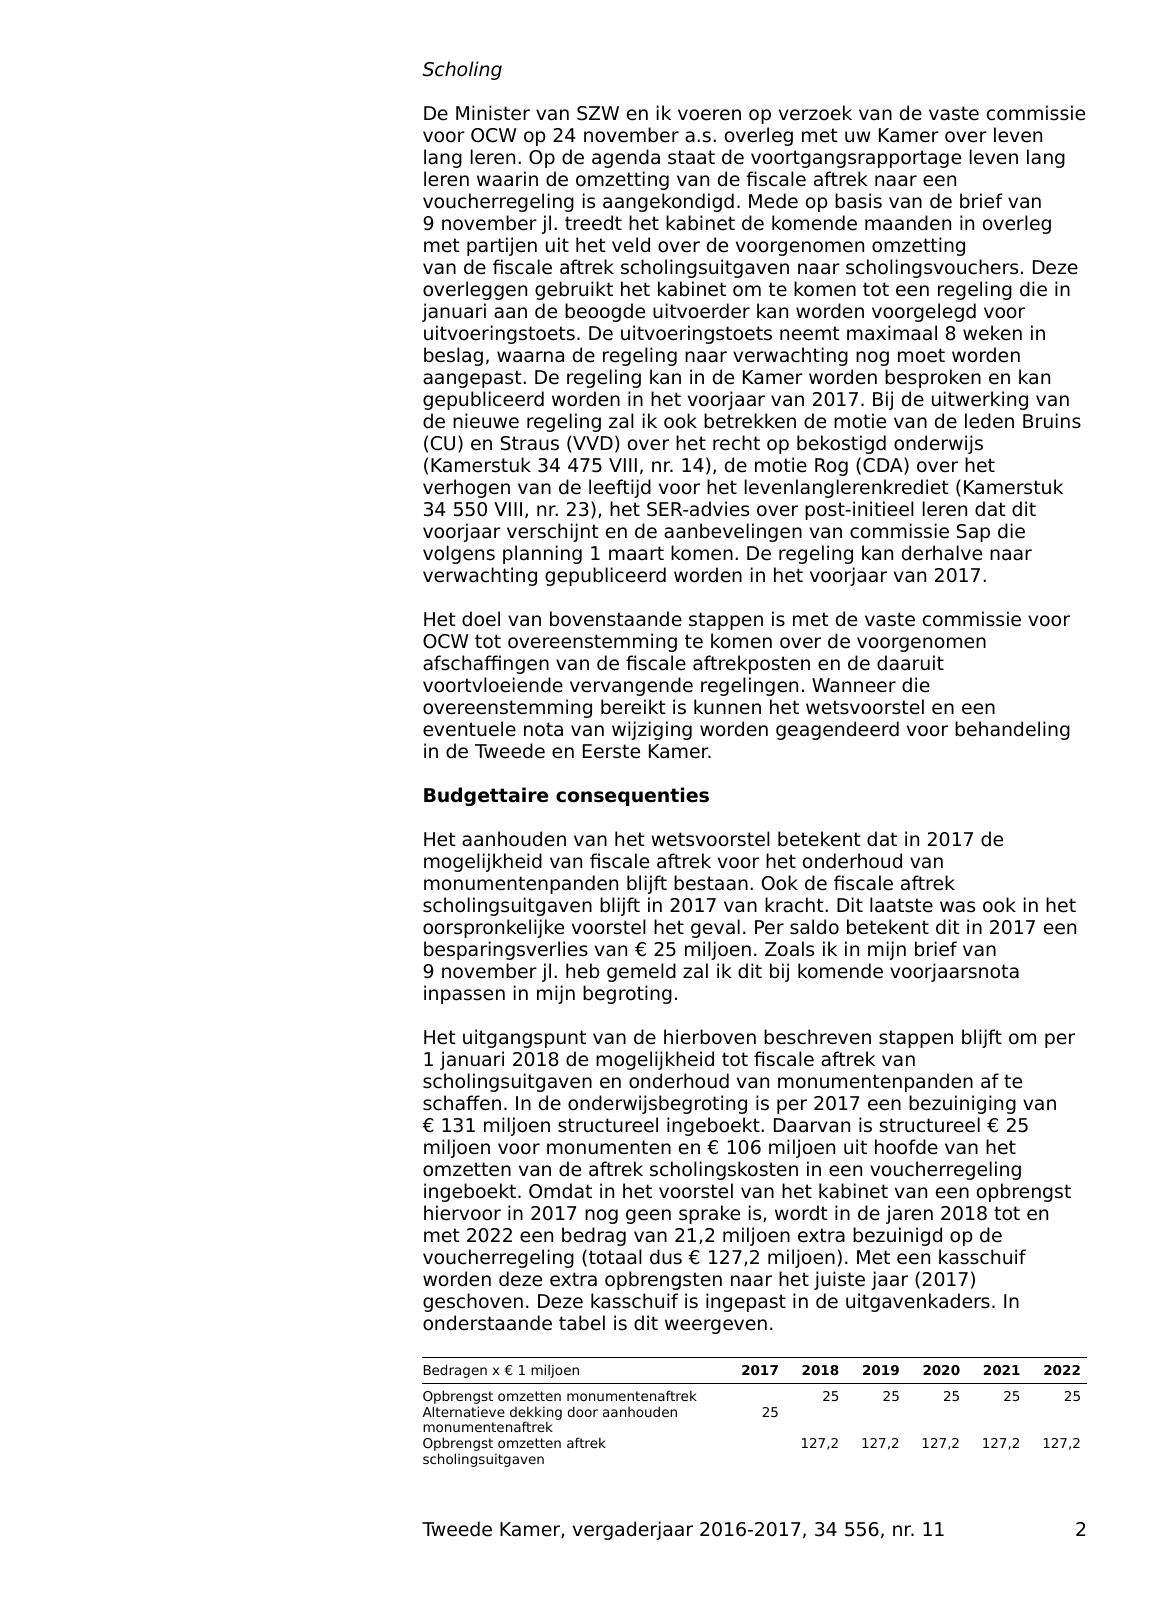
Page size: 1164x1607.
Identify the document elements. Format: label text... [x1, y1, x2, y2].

table_header 2021 [966, 1358, 1026, 1383]
table_cell [966, 1404, 1026, 1436]
table_cell 25 [905, 1384, 966, 1404]
table_cell 127,2 [1026, 1436, 1087, 1467]
table_cell Alternatieve dekking door aanhouden monumentenaftrek [422, 1404, 724, 1436]
table_cell [1026, 1404, 1087, 1436]
table_cell 127,2 [905, 1436, 966, 1467]
table_cell 25 [966, 1384, 1026, 1404]
table_cell 25 [845, 1384, 905, 1404]
table_header 2020 [905, 1358, 966, 1383]
table_cell [724, 1436, 784, 1467]
table_cell 25 [785, 1384, 845, 1404]
table_header 2018 [785, 1358, 845, 1383]
table_cell 127,2 [845, 1436, 905, 1467]
table_cell [785, 1404, 845, 1436]
text Het uitgangspunt van de hierboven beschreven stappen blijft om per 1 januari 2018 de mogelijkheid tot fiscale aftrek van scholingsuitgaven en onderhoud van monumentenpanden af te schaffen. In de onderwijsbegroting is per 2017 een bezuiniging van € 131 miljoen structureel ingeboekt. Daarvan is structureel € 25 miljoen voor monumenten en € 106 miljoen uit hoofde van het omzetten van de aftrek scholingskosten in een voucherregeling ingeboekt. Omdat in het voorstel van het kabinet van een opbrengst hiervoor in 2017 nog geen sprake is, wordt in de jaren 2018 tot en met 2022 een bedrag van 21,2 miljoen extra bezuinigd op de voucherregeling (totaal dus € 127,2 miljoen). Met een kasschuif worden deze extra opbrengsten naar het juiste jaar (2017) geschoven. Deze kasschuif is ingepast in de uitgavenkaders. In onderstaande tabel is dit weergeven. [422, 1027, 1087, 1335]
subtitle Scholing [422, 59, 1087, 81]
table_header 2017 [724, 1358, 784, 1383]
table_cell [905, 1404, 966, 1436]
subtitle Budgettaire consequenties [422, 785, 1087, 807]
text Het aanhouden van het wetsvoorstel betekent dat in 2017 de mogelijkheid van fiscale aftrek voor het onderhoud van monumentenpanden blijft bestaan. Ook de fiscale aftrek scholingsuitgaven blijft in 2017 van kracht. Dit laatste was ook in het oorspronkelijke voorstel het geval. Per saldo betekent dit in 2017 een besparingsverlies van € 25 miljoen. Zoals ik in mijn brief van 9 november jl. heb gemeld zal ik dit bij komende voorjaarsnota inpassen in mijn begroting. [422, 829, 1087, 1005]
table_cell [845, 1404, 905, 1436]
table_header 2022 [1026, 1358, 1087, 1383]
table_cell 25 [724, 1404, 784, 1436]
table_cell 25 [1026, 1384, 1087, 1404]
table_header 2019 [845, 1358, 905, 1383]
text Het doel van bovenstaande stappen is met de vaste commissie voor OCW tot overeenstemming te komen over de voorgenomen afschaffingen van de fiscale aftrekposten en de daaruit voortvloeiende vervangende regelingen. Wanneer die overeenstemming bereikt is kunnen het wetsvoorstel en een eventuele nota van wijziging worden geagendeerd voor behandeling in de Tweede en Eerste Kamer. [422, 609, 1087, 763]
text van de fiscale aftrek scholingsuitgaven naar scholingsvouchers. Deze overleggen gebruikt het kabinet om te komen tot een regeling die in januari aan de beoogde uitvoerder kan worden voorgelegd voor uitvoeringstoets. De uitvoeringstoets neemt maximaal 8 weken in beslag, waarna de regeling naar verwachting nog moet worden aangepast. De regeling kan in de Kamer worden besproken en kan gepubliceerd worden in het voorjaar van 2017. Bij de uitwerking van de nieuwe regeling zal ik ook betrekken de motie van de leden Bruins (CU) en Straus (VVD) over het recht op bekostigd onderwijs (Kamerstuk 34 475 VIII, nr. 14), de motie Rog (CDA) over het verhogen van de leeftijd voor het levenlanglerenkrediet (Kamerstuk 34 550 VIII, nr. 23), het SER-advies over post-initieel leren dat dit voorjaar verschijnt en de aanbevelingen van commissie Sap die volgens planning 1 maart komen. De regeling kan derhalve naar verwachting gepubliceerd worden in het voorjaar van 2017. [422, 257, 1087, 587]
table_header Bedragen x € 1 miljoen [422, 1358, 724, 1383]
table_cell Opbrengst omzetten aftrek scholingsuitgaven [422, 1436, 724, 1467]
table_cell 127,2 [785, 1436, 845, 1467]
text De Minister van SZW en ik voeren op verzoek van de vaste commissie voor OCW op 24 november a.s. overleg met uw Kamer over leven lang leren. Op de agenda staat de voortgangsrapportage leven lang leren waarin de omzetting van de fiscale aftrek naar een voucherregeling is aangekondigd. Mede op basis van de brief van 9 november jl. treedt het kabinet de komende maanden in overleg met partijen uit het veld over de voorgenomen omzetting [422, 103, 1087, 257]
table_cell Opbrengst omzetten monumentenaftrek [422, 1384, 724, 1404]
table_cell [724, 1384, 784, 1404]
table_cell 127,2 [966, 1436, 1026, 1467]
